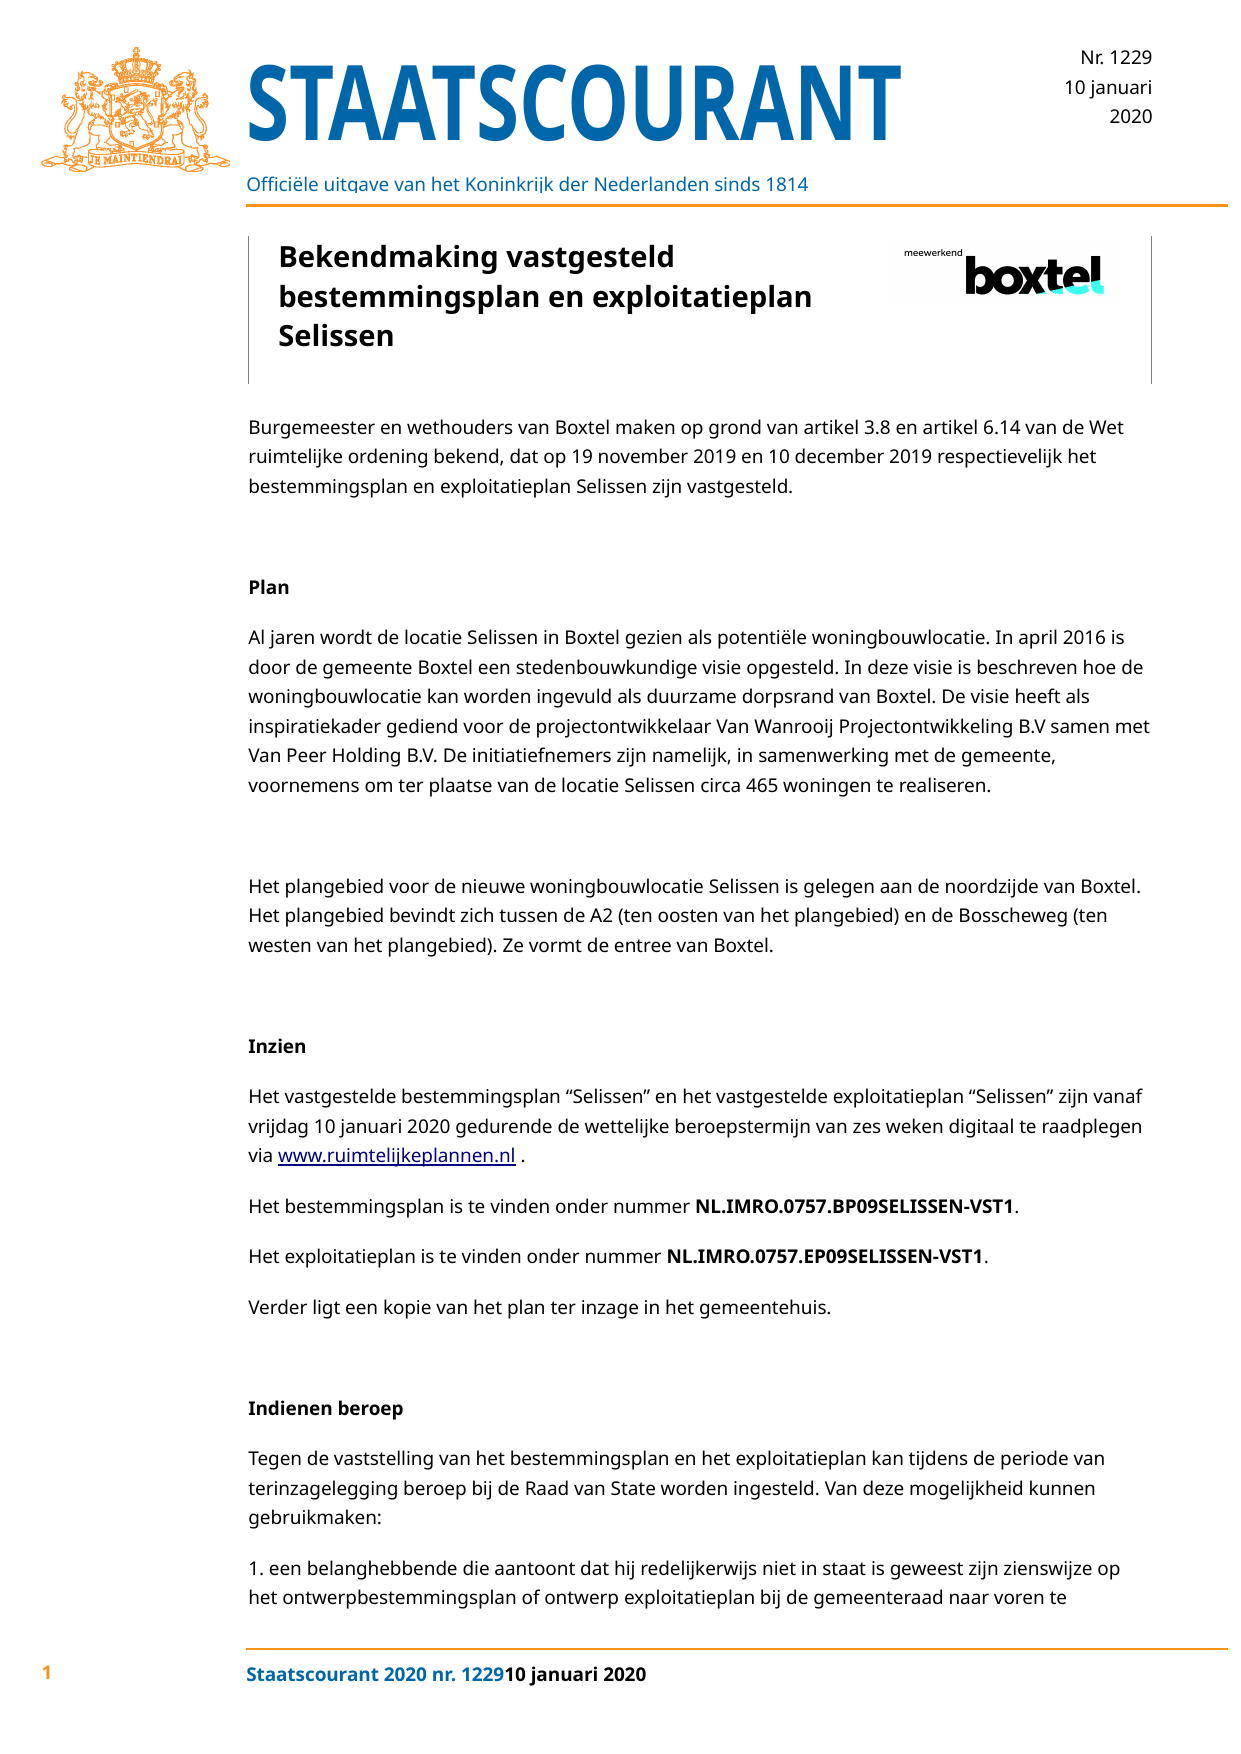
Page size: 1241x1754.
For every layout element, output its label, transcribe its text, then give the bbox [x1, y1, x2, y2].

text Al jaren wordt de locatie Selissen in Boxtel gezien als potentiële woningbouwlocatie. In april 2016 is door de gemeente Boxtel een stedenbouwkundige visie opgesteld. In deze visie is beschreven hoe de woningbouwlocatie kan worden ingevuld als duurzame dorpsrand van Boxtel. De visie heeft als inspiratiekader gediend voor de projectontwikkelaar Van Wanrooij Projectontwikkeling B.V samen met Van Peer Holding B.V. De initiatiefnemers zijn namelijk, in samenwerking met de gemeente, voornemens om ter plaatse van de locatie Selissen circa 465 woningen te realiseren. [248, 624, 1152, 798]
picture [41, 47, 231, 172]
text Het vastgestelde bestemmingsplan “Selissen” en het vastgestelde exploitatieplan “Selissen” zijn vanaf vrijdag 10 januari 2020 gedurende de wettelijke beroepstermijn van zes weken digitaal te raadplegen via www.ruimtelijkeplannen.nl . [248, 1083, 1152, 1168]
text Het exploitatieplan is te vinden onder nummer NL.IMRO.0757.EP09SELISSEN-VST1. [248, 1243, 1152, 1269]
text Tegen de vaststelling van het bestemmingsplan en het exploitatieplan kan tijdens de periode van terinzagelegging beroep bij de Raad van State worden ingesteld. Van deze mogelijkheid kunnen gebruikmaken: [248, 1445, 1152, 1530]
text Inzien [248, 1033, 1152, 1059]
text Plan [248, 574, 1152, 600]
text Het plangebied voor de nieuwe woningbouwlocatie Selissen is gelegen aan de noordzijde van Boxtel. Het plangebied bevindt zich tussen de A2 (ten oosten van het plangebied) en de Bosscheweg (ten westen van het plangebied). Ze vormt de entree van Boxtel. [248, 873, 1152, 958]
text Indienen beroep [248, 1395, 1152, 1421]
text 1. een belanghebbende die aantoont dat hij redelijkerwijs niet in staat is geweest zijn zienswijze op het ontwerpbestemmingsplan of ontwerp exploitatieplan bij de gemeenteraad naar voren te [248, 1555, 1152, 1610]
text Het bestemmingsplan is te vinden onder nummer NL.IMRO.0757.BP09SELISSEN-VST1. [248, 1193, 1152, 1219]
table_header [850, 236, 1151, 384]
picture [882, 236, 1119, 309]
text Verder ligt een kopie van het plan ter inzage in het gemeentehuis. [248, 1294, 1152, 1320]
text Burgemeester en wethouders van Boxtel maken op grond van artikel 3.8 en artikel 6.14 van de Wet ruimtelijke ordening bekend, dat op 19 november 2019 en 10 december 2019 respectievelijk het bestemmingsplan en exploitatieplan Selissen zijn vastgesteld. [248, 414, 1152, 499]
table_header Bekendmaking vastgesteld bestemmingsplan en exploitatieplan Selissen [249, 236, 850, 384]
